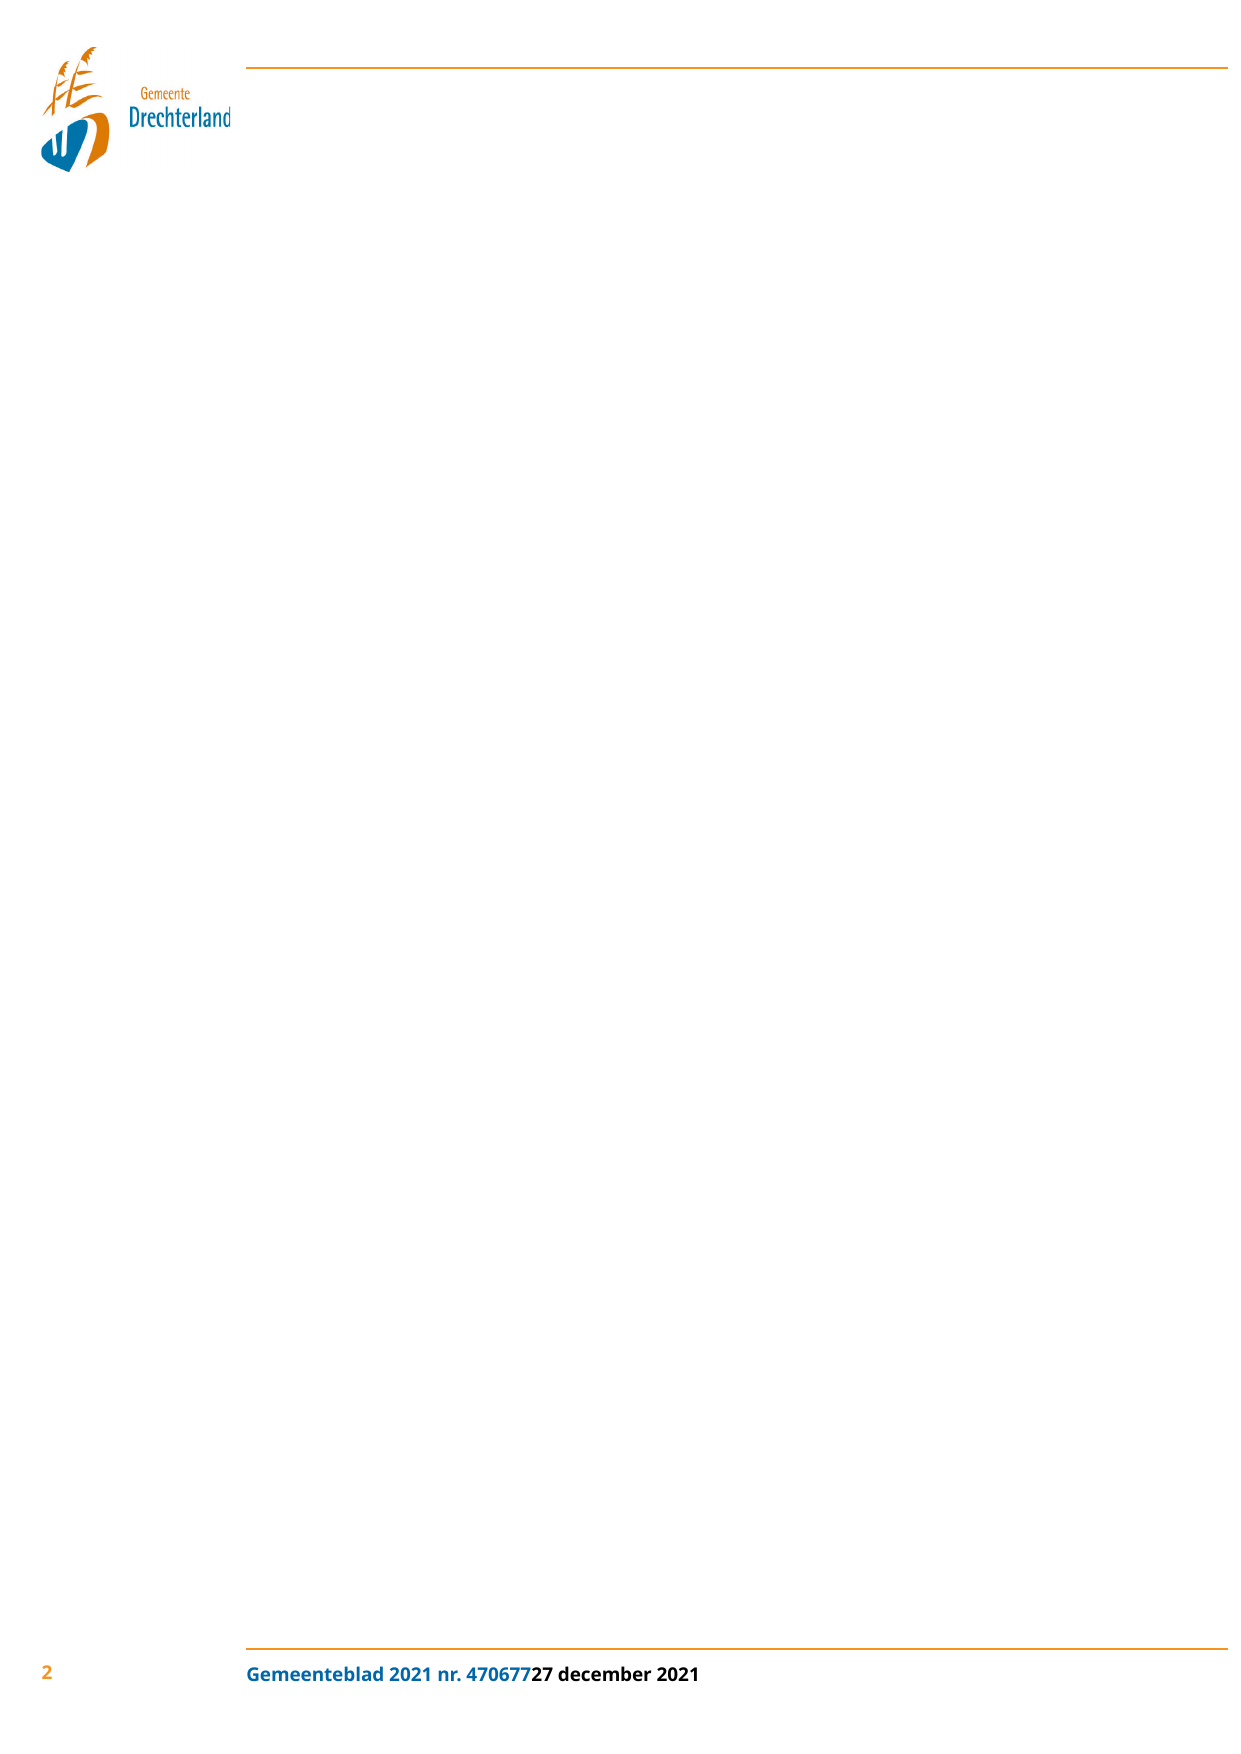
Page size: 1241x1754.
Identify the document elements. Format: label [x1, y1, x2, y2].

picture [41, 158, 64, 172]
picture [41, 47, 231, 172]
picture [226, 115, 231, 124]
